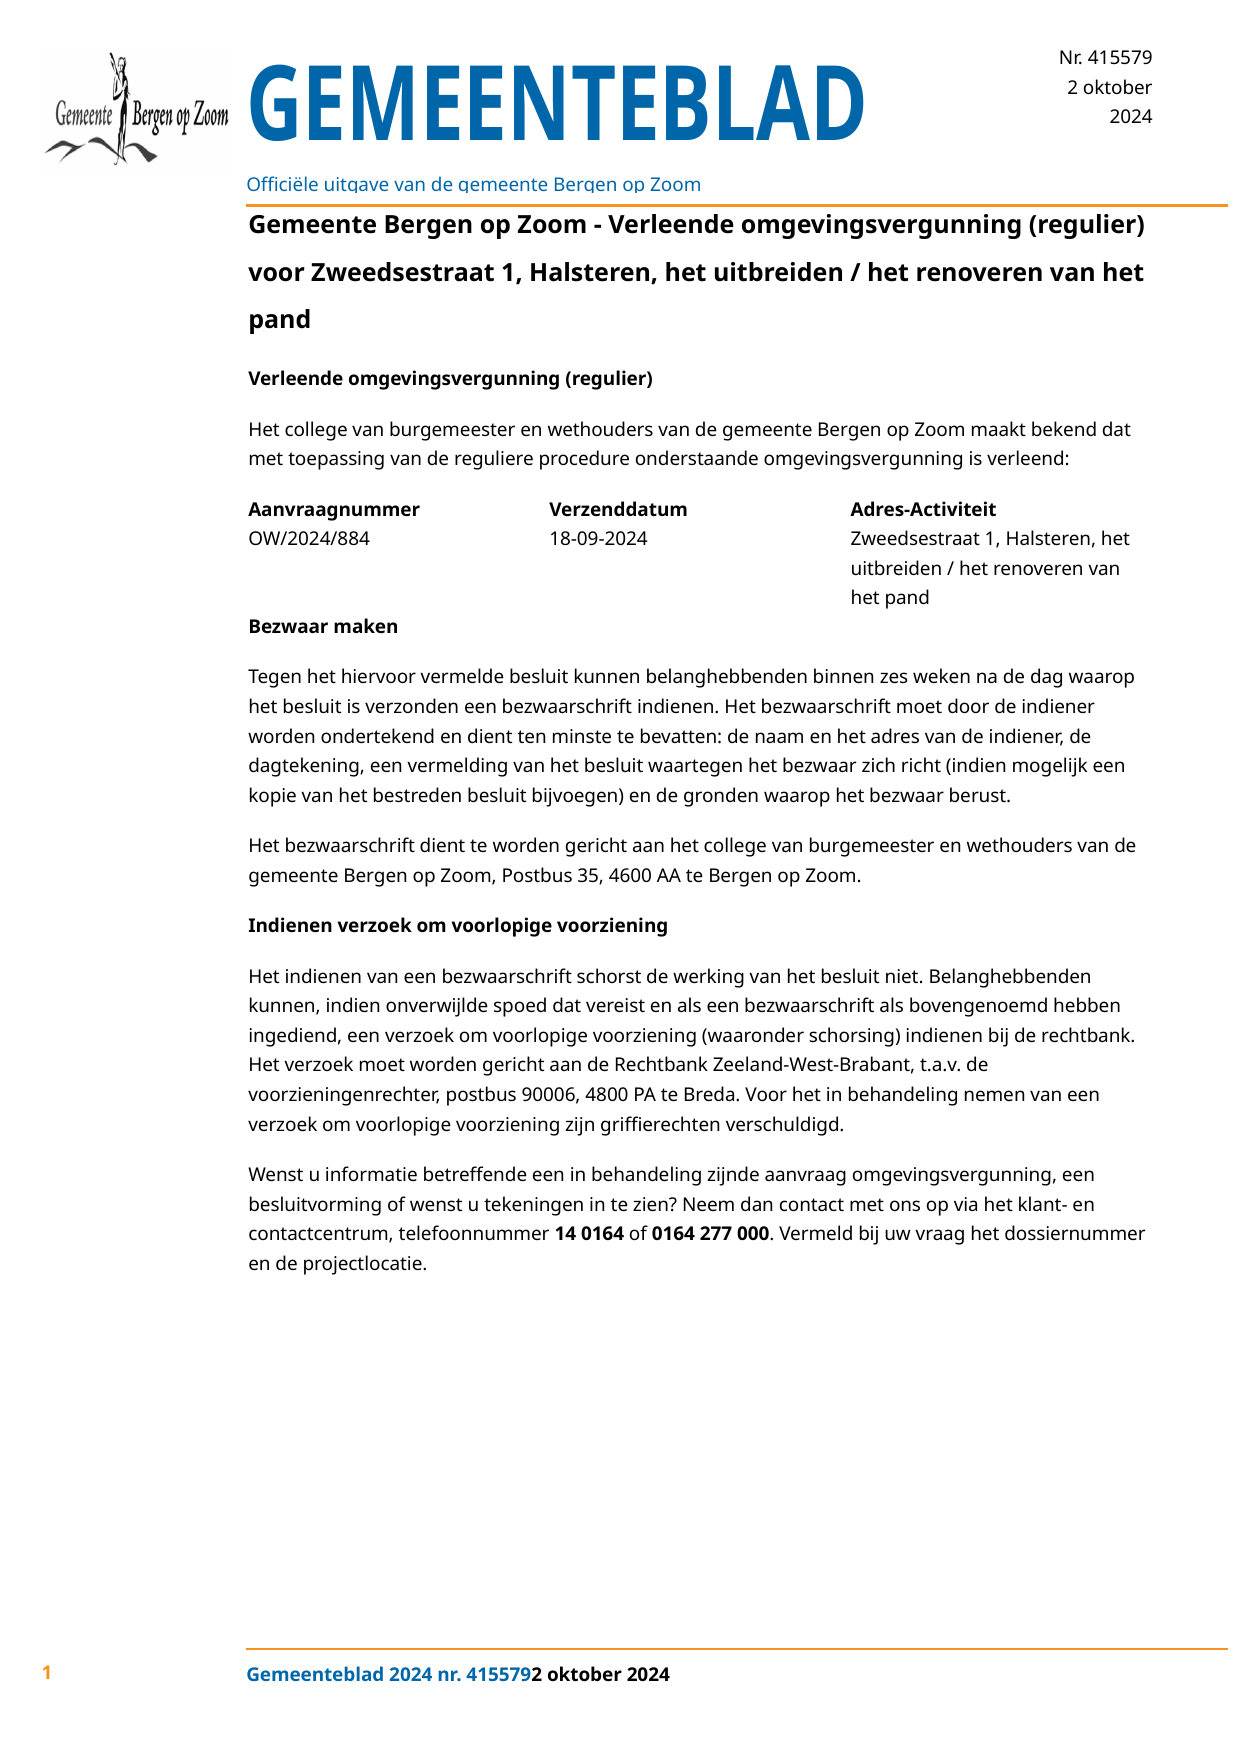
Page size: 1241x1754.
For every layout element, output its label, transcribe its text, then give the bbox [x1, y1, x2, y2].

text Indienen verzoek om voorlopige voorziening [248, 912, 1152, 938]
text Gemeente Bergen op Zoom - Verleende omgevingsvergunning (regulier) voor Zweedsestraat 1, Halsteren, het uitbreiden / het renoveren van het pand [248, 207, 1152, 336]
table_header Verzenddatum [549, 496, 850, 522]
text Het college van burgemeester en wethouders van de gemeente Bergen op Zoom maakt bekend dat met toepassing van de reguliere procedure onderstaande omgevingsvergunning is verleend: [248, 416, 1152, 471]
text Verleende omgevingsvergunning (regulier) [248, 366, 1152, 391]
table_header Zweedsestraat 1, Halsteren, het uitbreiden / het renoveren van het pand [850, 525, 1152, 610]
picture [41, 47, 231, 172]
text Het indienen van een bezwaarschrift schorst de werking van het besluit niet. Belanghebbenden kunnen, indien onverwijlde spoed dat vereist en als een bezwaarschrift als bovengenoemd hebben ingediend, een verzoek om voorlopige voorziening (waaronder schorsing) indienen bij de rechtbank. Het verzoek moet worden gericht aan de Rechtbank Zeeland-West-Brabant, t.a.v. de voorzieningenrechter, postbus 90006, 4800 PA te Breda. Voor het in behandeling nemen van een verzoek om voorlopige voorziening zijn griffierechten verschuldigd. [248, 963, 1152, 1136]
table_header Aanvraagnummer [248, 496, 549, 522]
table_header OW/2024/884 [248, 525, 549, 610]
text Tegen het hiervoor vermelde besluit kunnen belanghebbenden binnen zes weken na de dag waarop het besluit is verzonden een bezwaarschrift indienen. Het bezwaarschrift moet door de indiener worden ondertekend en dient ten minste te bevatten: de naam en het adres van de indiener, de dagtekening, een vermelding van het besluit waartegen het bezwaar zich richt (indien mogelijk een kopie van het bestreden besluit bijvoegen) en de gronden waarop het bezwaar berust. [248, 664, 1152, 808]
table_header Adres-Activiteit [850, 496, 1152, 522]
text Wenst u informatie betreffende een in behandeling zijnde aanvraag omgevingsvergunning, een besluitvorming of wenst u tekeningen in te zien? Neem dan contact met ons op via het klant- en contactcentrum, telefoonnummer 14 0164 of 0164 277 000. Vermeld bij uw vraag het dossiernummer en de projectlocatie. [248, 1161, 1152, 1276]
table_header 18-09-2024 [549, 525, 850, 610]
text Bezwaar maken [248, 613, 1152, 639]
text Het bezwaarschrift dient te worden gericht aan het college van burgemeester en wethouders van de gemeente Bergen op Zoom, Postbus 35, 4600 AA te Bergen op Zoom. [248, 832, 1152, 888]
